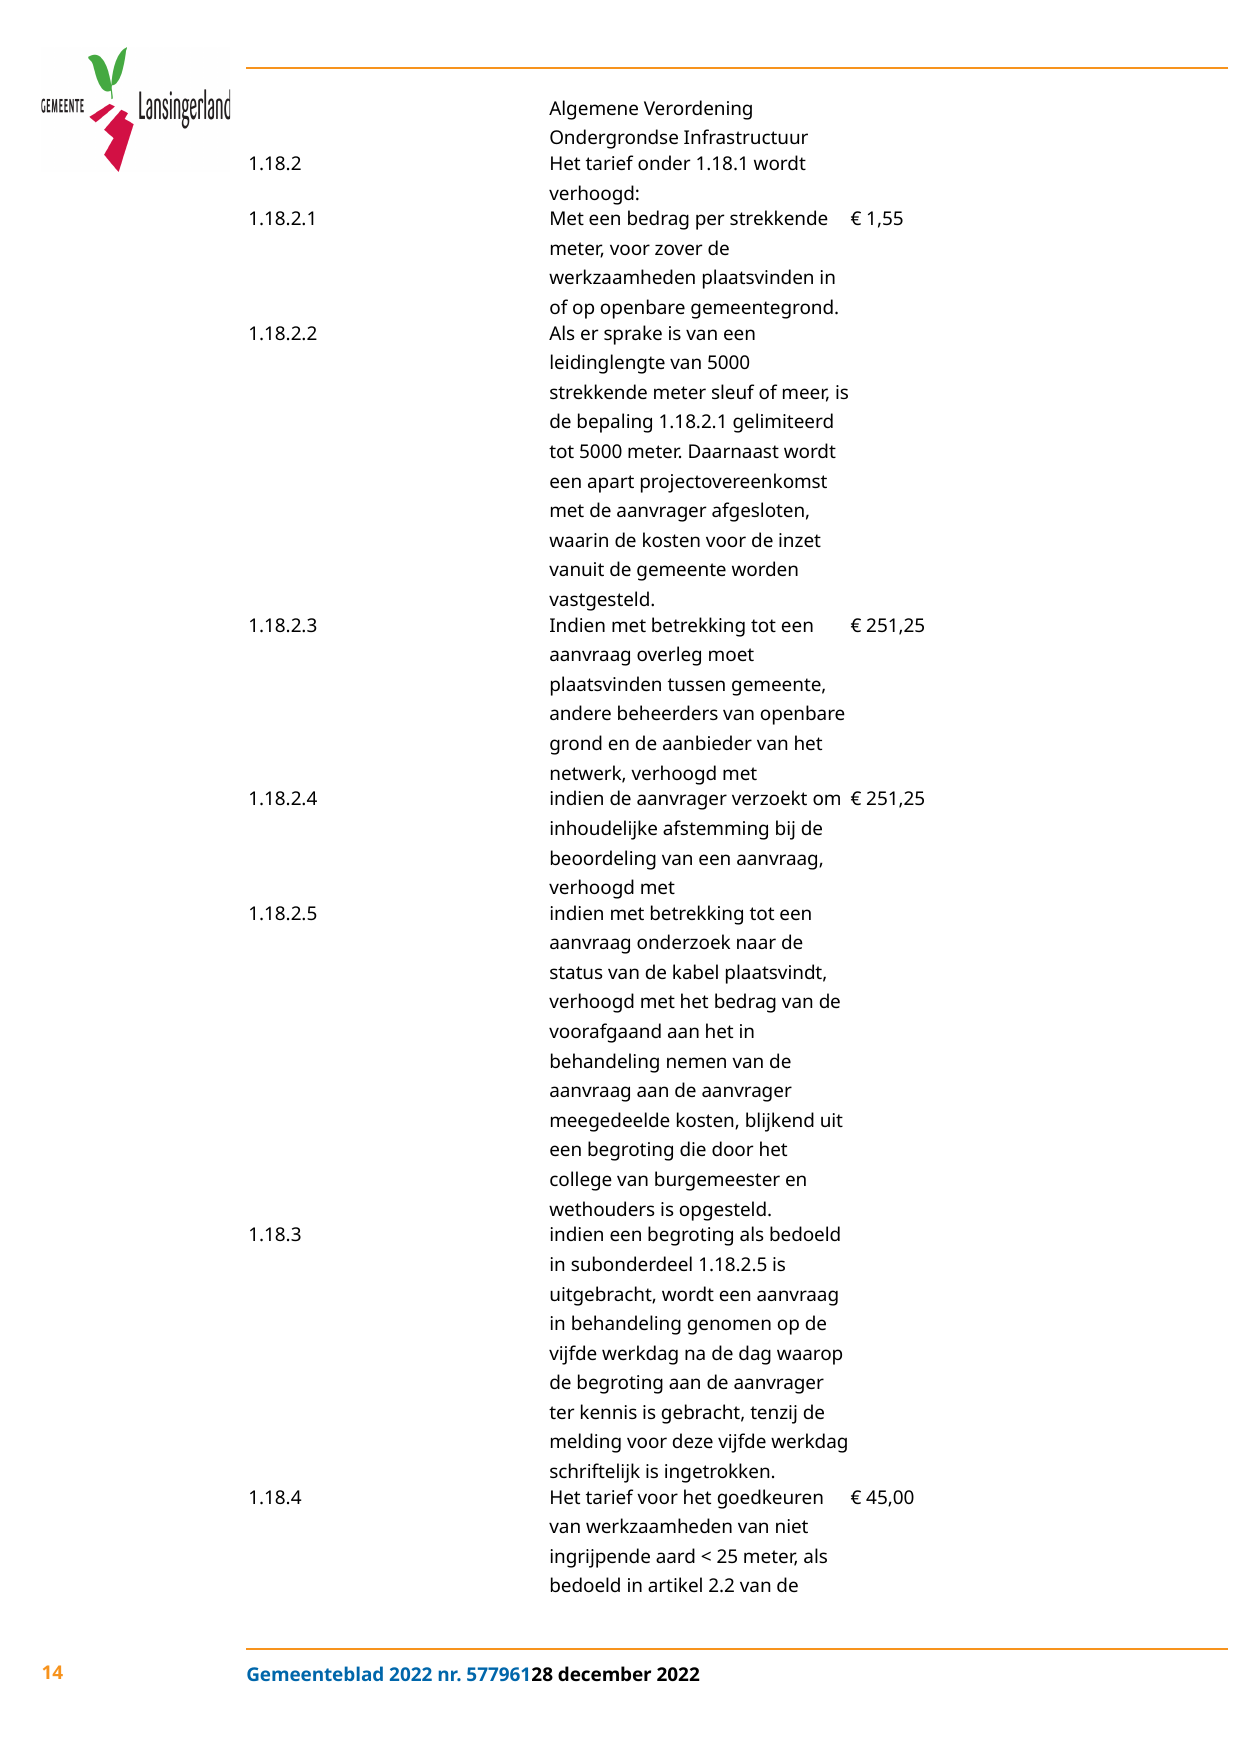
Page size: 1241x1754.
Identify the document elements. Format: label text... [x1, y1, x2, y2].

table_cell 1.18.2.2 [248, 320, 549, 612]
table_cell 1.18.2.1 [248, 205, 549, 320]
table_cell Met een bedrag per strekkende meter, voor zover de werkzaamheden plaatsvinden in of op openbare gemeentegrond. [549, 205, 850, 320]
picture [41, 47, 231, 172]
table_cell € 1,55 [850, 205, 1152, 320]
table_cell Indien met betrekking tot een aanvraag overleg moet plaatsvinden tussen gemeente, andere beheerders van openbare grond en de aanbieder van het netwerk, verhoogd met [549, 612, 850, 786]
table_cell € 251,25 [850, 786, 1152, 900]
table_cell [850, 95, 1152, 150]
table_cell indien de aanvrager verzoekt om inhoudelijke afstemming bij de beoordeling van een aanvraag, verhoogd met [549, 786, 850, 900]
table_cell [850, 900, 1152, 1222]
table_cell Het tarief onder 1.18.1 wordt verhoogd: [549, 150, 850, 205]
table_cell [850, 150, 1152, 205]
table_cell 1.18.3 [248, 1222, 549, 1484]
table_cell Als er sprake is van een leidinglengte van 5000 strekkende meter sleuf of meer, is de bepaling 1.18.2.1 gelimiteerd tot 5000 meter. Daarnaast wordt een apart projectovereenkomst met de aanvrager afgesloten, waarin de kosten voor de inzet vanuit de gemeente worden vastgesteld. [549, 320, 850, 612]
table_cell € 251,25 [850, 612, 1152, 786]
table_cell [850, 320, 1152, 612]
table_cell [850, 1222, 1152, 1484]
table_cell indien een begroting als bedoeld in subonderdeel 1.18.2.5 is uitgebracht, wordt een aanvraag in behandeling genomen op de vijfde werkdag na de dag waarop de begroting aan de aanvrager ter kennis is gebracht, tenzij de melding voor deze vijfde werkdag schriftelijk is ingetrokken. [549, 1222, 850, 1484]
table_cell [248, 95, 549, 150]
table_cell 1.18.2.4 [248, 786, 549, 900]
table_cell indien met betrekking tot een aanvraag onderzoek naar de status van de kabel plaatsvindt, verhoogd met het bedrag van de voorafgaand aan het in behandeling nemen van de aanvraag aan de aanvrager meegedeelde kosten, blijkend uit een begroting die door het college van burgemeester en wethouders is opgesteld. [549, 900, 850, 1222]
table_cell 1.18.4 [248, 1484, 549, 1598]
table_cell Het tarief voor het goedkeuren van werkzaamheden van niet ingrijpende aard < 25 meter, als bedoeld in artikel 2.2 van de [549, 1484, 850, 1598]
table_cell 1.18.2.5 [248, 900, 549, 1222]
table_cell € 45,00 [850, 1484, 1152, 1598]
table_cell 1.18.2 [248, 150, 549, 205]
table_cell Algemene Verordening Ondergrondse Infrastructuur [549, 95, 850, 150]
table_cell 1.18.2.3 [248, 612, 549, 786]
